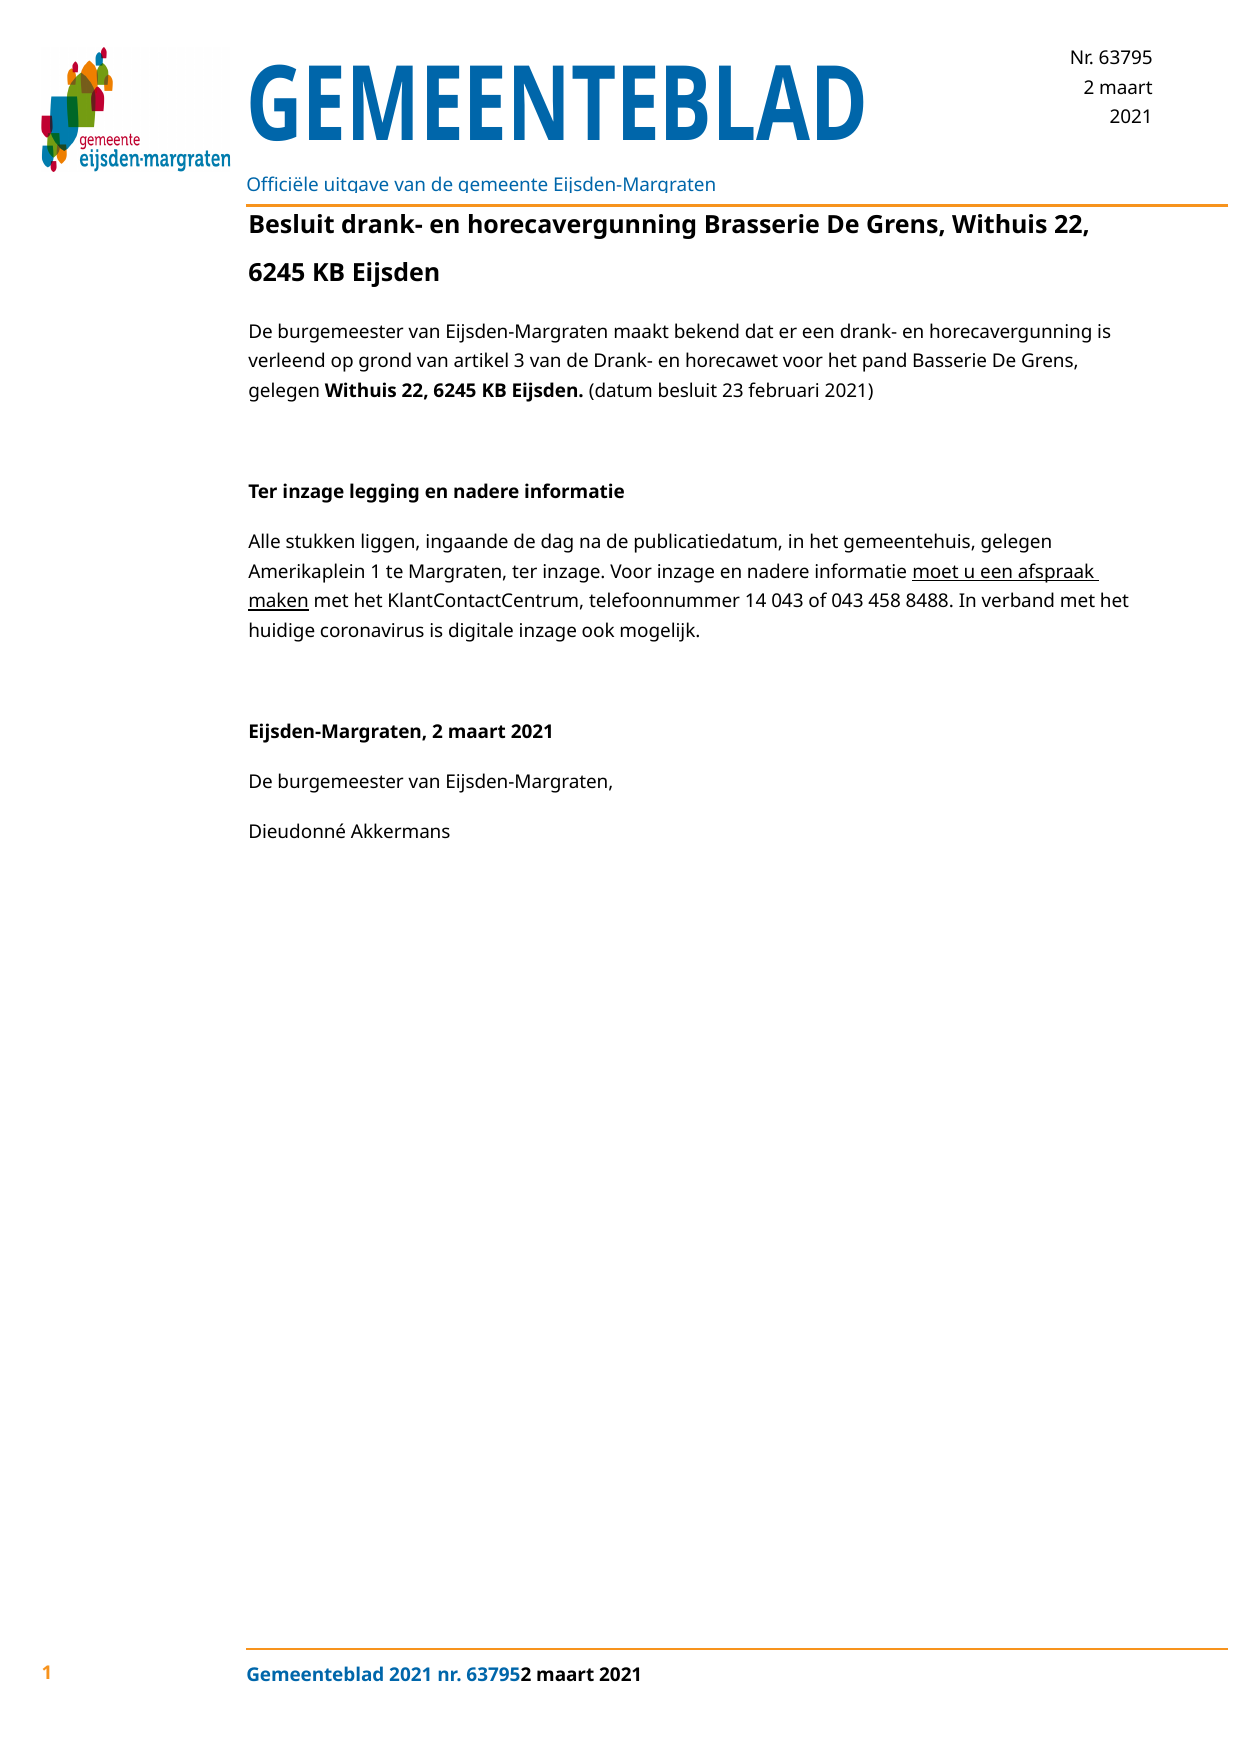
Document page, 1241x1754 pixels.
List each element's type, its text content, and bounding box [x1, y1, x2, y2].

text Eijsden-Margraten, 2 maart 2021 [248, 718, 1152, 744]
text Alle stukken liggen, ingaande de dag na de publicatiedatum, in het gemeentehuis, gelegen Amerikaplein 1 te Margraten, ter inzage. Voor inzage en nadere informatie moet u een afspraak maken met het KlantContactCentrum, telefoonnummer 14 043 of 043 458 8488. In verband met het huidige coronavirus is digitale inzage ook mogelijk. [248, 528, 1152, 643]
text De burgemeester van Eijsden-Margraten, [248, 768, 1152, 794]
picture [41, 47, 231, 172]
text Ter inzage legging en nadere informatie [248, 478, 1152, 504]
text Besluit drank- en horecavergunning Brasserie De Grens, Withuis 22, 6245 KB Eijsden [248, 207, 1152, 288]
text Dieudonné Akkermans [248, 819, 1152, 844]
text De burgemeester van Eijsden-Margraten maakt bekend dat er een drank- en horecavergunning is verleend op grond van artikel 3 van de Drank- en horecawet voor het pand Basserie De Grens, gelegen Withuis 22, 6245 KB Eijsden. (datum besluit 23 februari 2021) [248, 318, 1152, 403]
